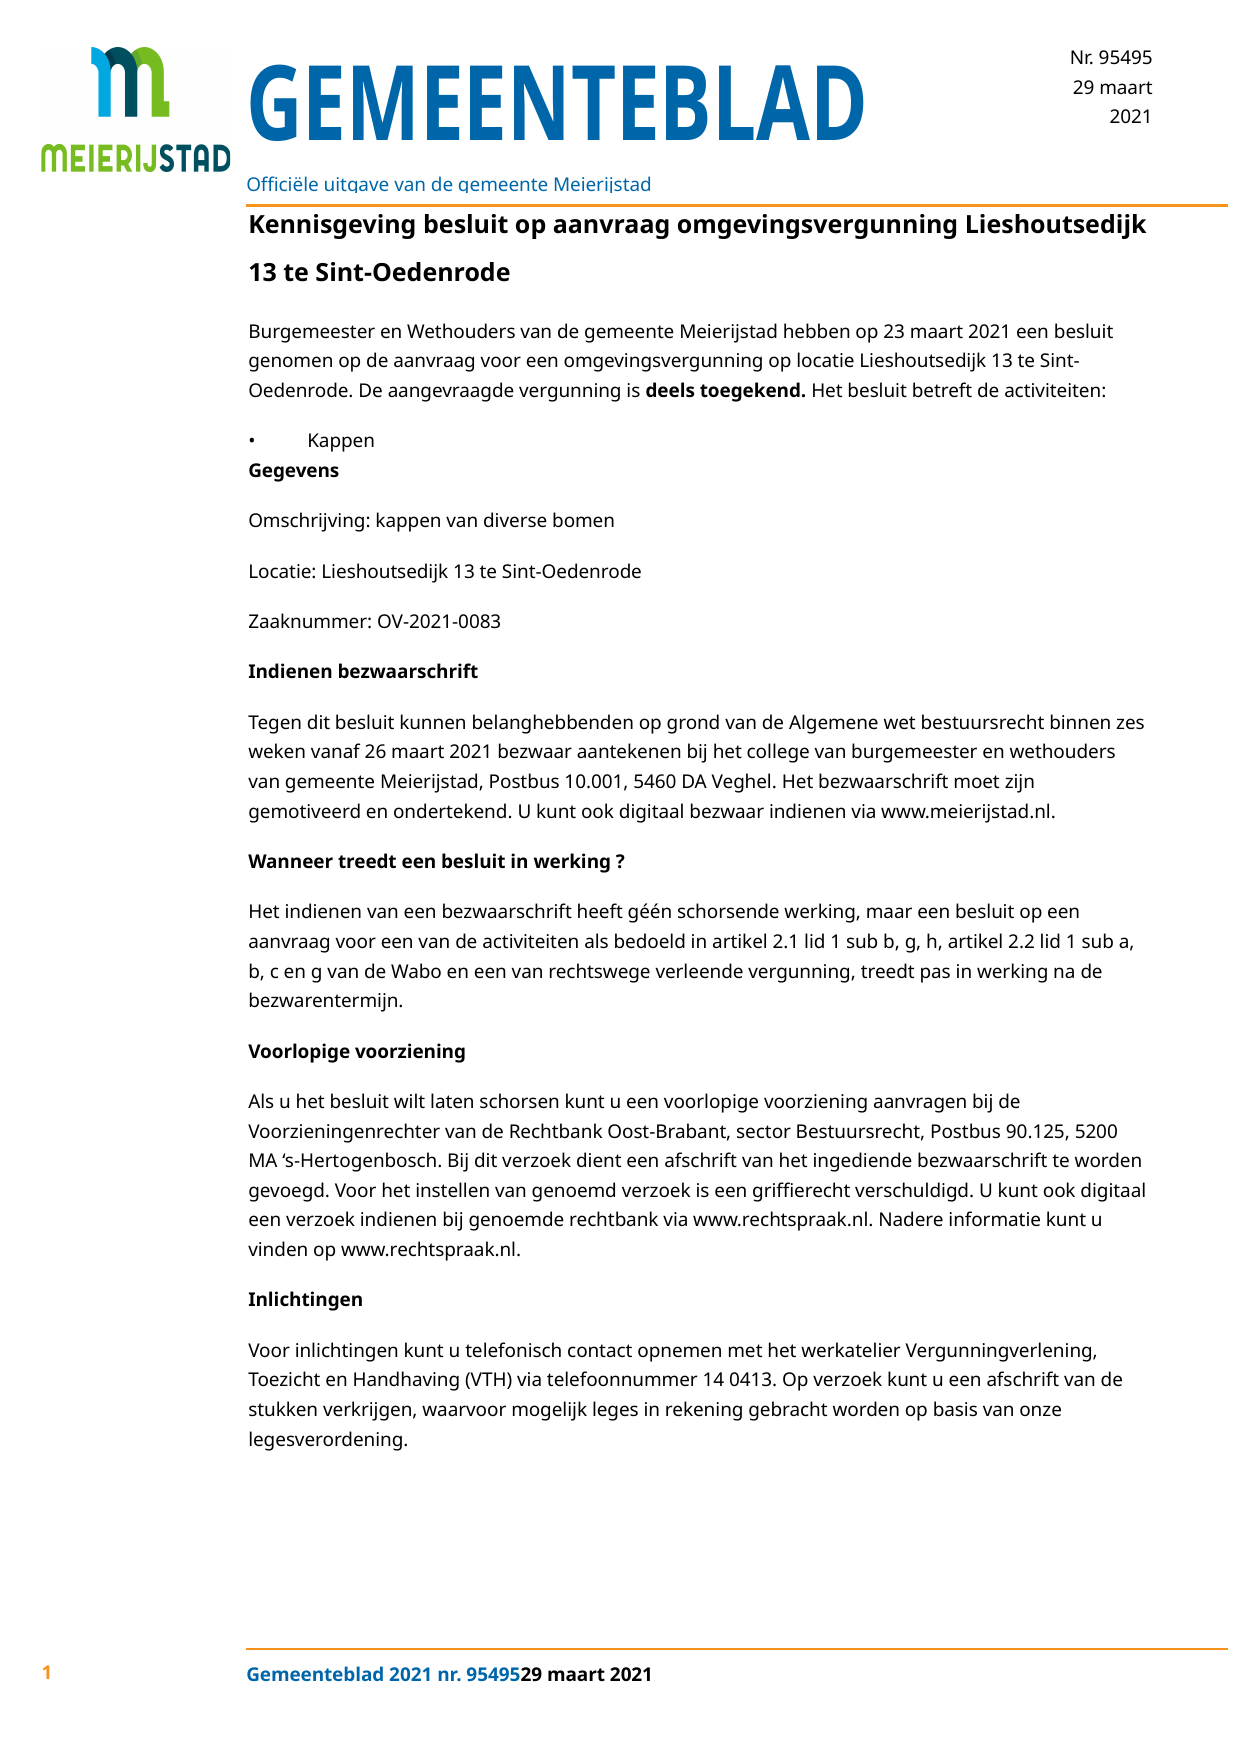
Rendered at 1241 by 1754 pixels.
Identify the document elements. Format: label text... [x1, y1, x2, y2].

text Het indienen van een bezwaarschrift heeft géén schorsende werking, maar een besluit op een aanvraag voor een van de activiteiten als bedoeld in artikel 2.1 lid 1 sub b, g, h, artikel 2.2 lid 1 sub a, b, c en g van de Wabo en een van rechtswege verleende vergunning, treedt pas in werking na de bezwarentermijn. [248, 899, 1152, 1013]
text Omschrijving: kappen van diverse bomen [248, 507, 1152, 533]
text Voorlopige voorziening [248, 1038, 1152, 1064]
text Tegen dit besluit kunnen belanghebbenden op grond van de Algemene wet bestuursrecht binnen zes weken vanaf 26 maart 2021 bezwaar aantekenen bij het college van burgemeester en wethouders van gemeente Meierijstad, Postbus 10.001, 5460 DA Veghel. Het bezwaarschrift moet zijn gemotiveerd en ondertekend. U kunt ook digitaal bezwaar indienen via www.meierijstad.nl. [248, 709, 1152, 824]
text Voor inlichtingen kunt u telefonisch contact opnemen met het werkatelier Vergunningverlening, Toezicht en Handhaving (VTH) via telefoonnummer 14 0413. Op verzoek kunt u een afschrift van de stukken verkrijgen, waarvoor mogelijk leges in rekening gebracht worden op basis van onze legesverordening. [248, 1337, 1152, 1452]
text Locatie: Lieshoutsedijk 13 te Sint-Oedenrode [248, 558, 1152, 584]
text Burgemeester en Wethouders van de gemeente Meierijstad hebben op 23 maart 2021 een besluit genomen op de aanvraag voor een omgevingsvergunning op locatie Lieshoutsedijk 13 te Sint-Oedenrode. De aangevraagde vergunning is deels toegekend. Het besluit betreft de activiteiten: [248, 318, 1152, 403]
text Wanneer treedt een besluit in werking ? [248, 848, 1152, 874]
text Inlichtingen [248, 1287, 1152, 1312]
list Kappen [248, 427, 1152, 453]
picture [41, 47, 231, 172]
text Gegevens [248, 457, 1152, 483]
text Zaaknummer: OV-2021-0083 [248, 608, 1152, 634]
text Indienen bezwaarschrift [248, 659, 1152, 684]
text Kennisgeving besluit op aanvraag omgevingsvergunning Lieshoutsedijk 13 te Sint-Oedenrode [248, 207, 1152, 288]
text Als u het besluit wilt laten schorsen kunt u een voorlopige voorziening aanvragen bij de Voorzieningenrechter van de Rechtbank Oost-Brabant, sector Bestuursrecht, Postbus 90.125, 5200 MA ‘s-Hertogenbosch. Bij dit verzoek dient een afschrift van het ingediende bezwaarschrift te worden gevoegd. Voor het instellen van genoemd verzoek is een griffierecht verschuldigd. U kunt ook digitaal een verzoek indienen bij genoemde rechtbank via www.rechtspraak.nl. Nadere informatie kunt u vinden op www.rechtspraak.nl. [248, 1088, 1152, 1262]
